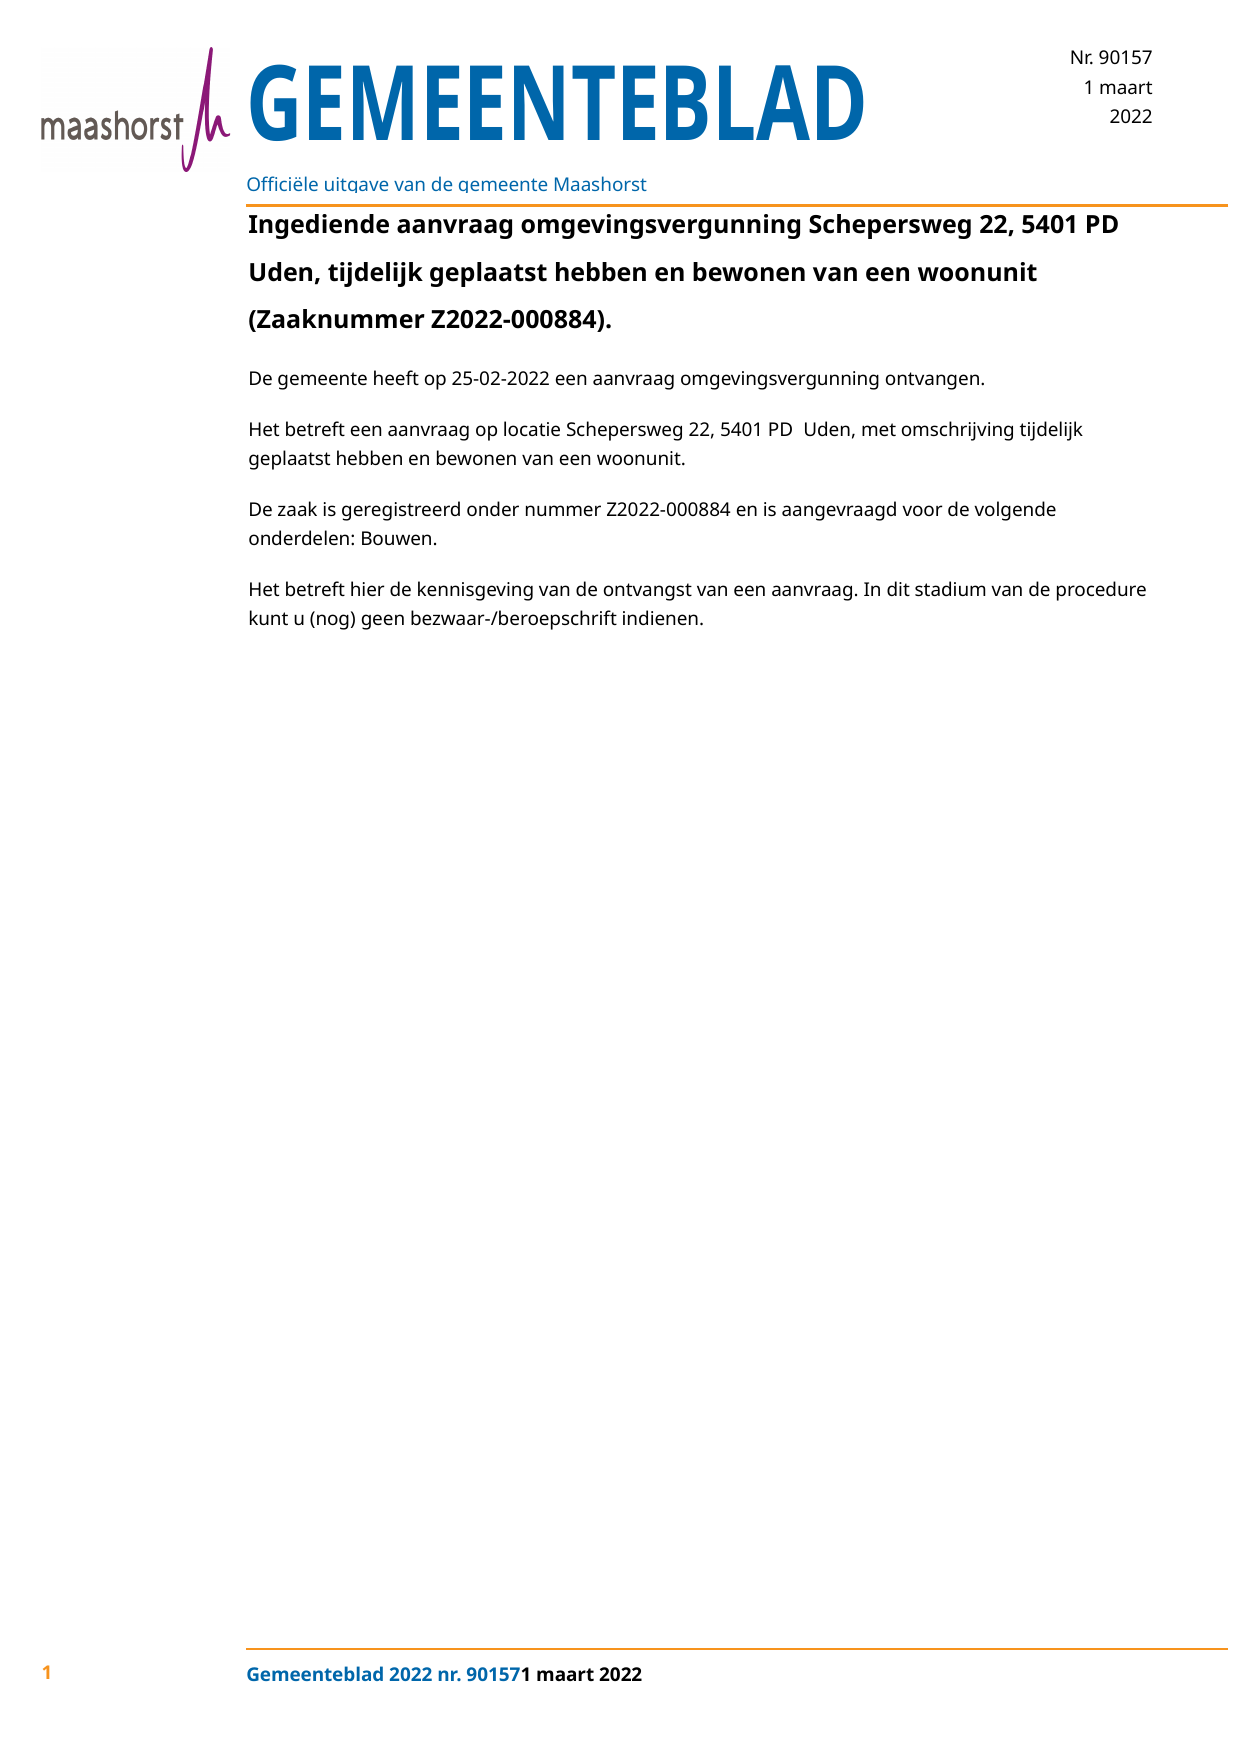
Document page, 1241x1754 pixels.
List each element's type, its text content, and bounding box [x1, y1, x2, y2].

text Het betreft hier de kennisgeving van de ontvangst van een aanvraag. In dit stadium van de procedure kunt u (nog) geen bezwaar-/beroepschrift indienen. [248, 576, 1152, 631]
text Het betreft een aanvraag op locatie Schepersweg 22, 5401 PD Uden, met omschrijving tijdelijk geplaatst hebben en bewonen van een woonunit. [248, 416, 1152, 471]
text De gemeente heeft op 25-02-2022 een aanvraag omgevingsvergunning ontvangen. [248, 366, 1152, 391]
picture [41, 47, 231, 172]
text De zaak is geregistreerd onder nummer Z2022-000884 en is aangevraagd voor de volgende onderdelen: Bouwen. [248, 496, 1152, 551]
text Ingediende aanvraag omgevingsvergunning Schepersweg 22, 5401 PD Uden, tijdelijk geplaatst hebben en bewonen van een woonunit (Zaaknummer Z2022-000884). [248, 207, 1152, 336]
